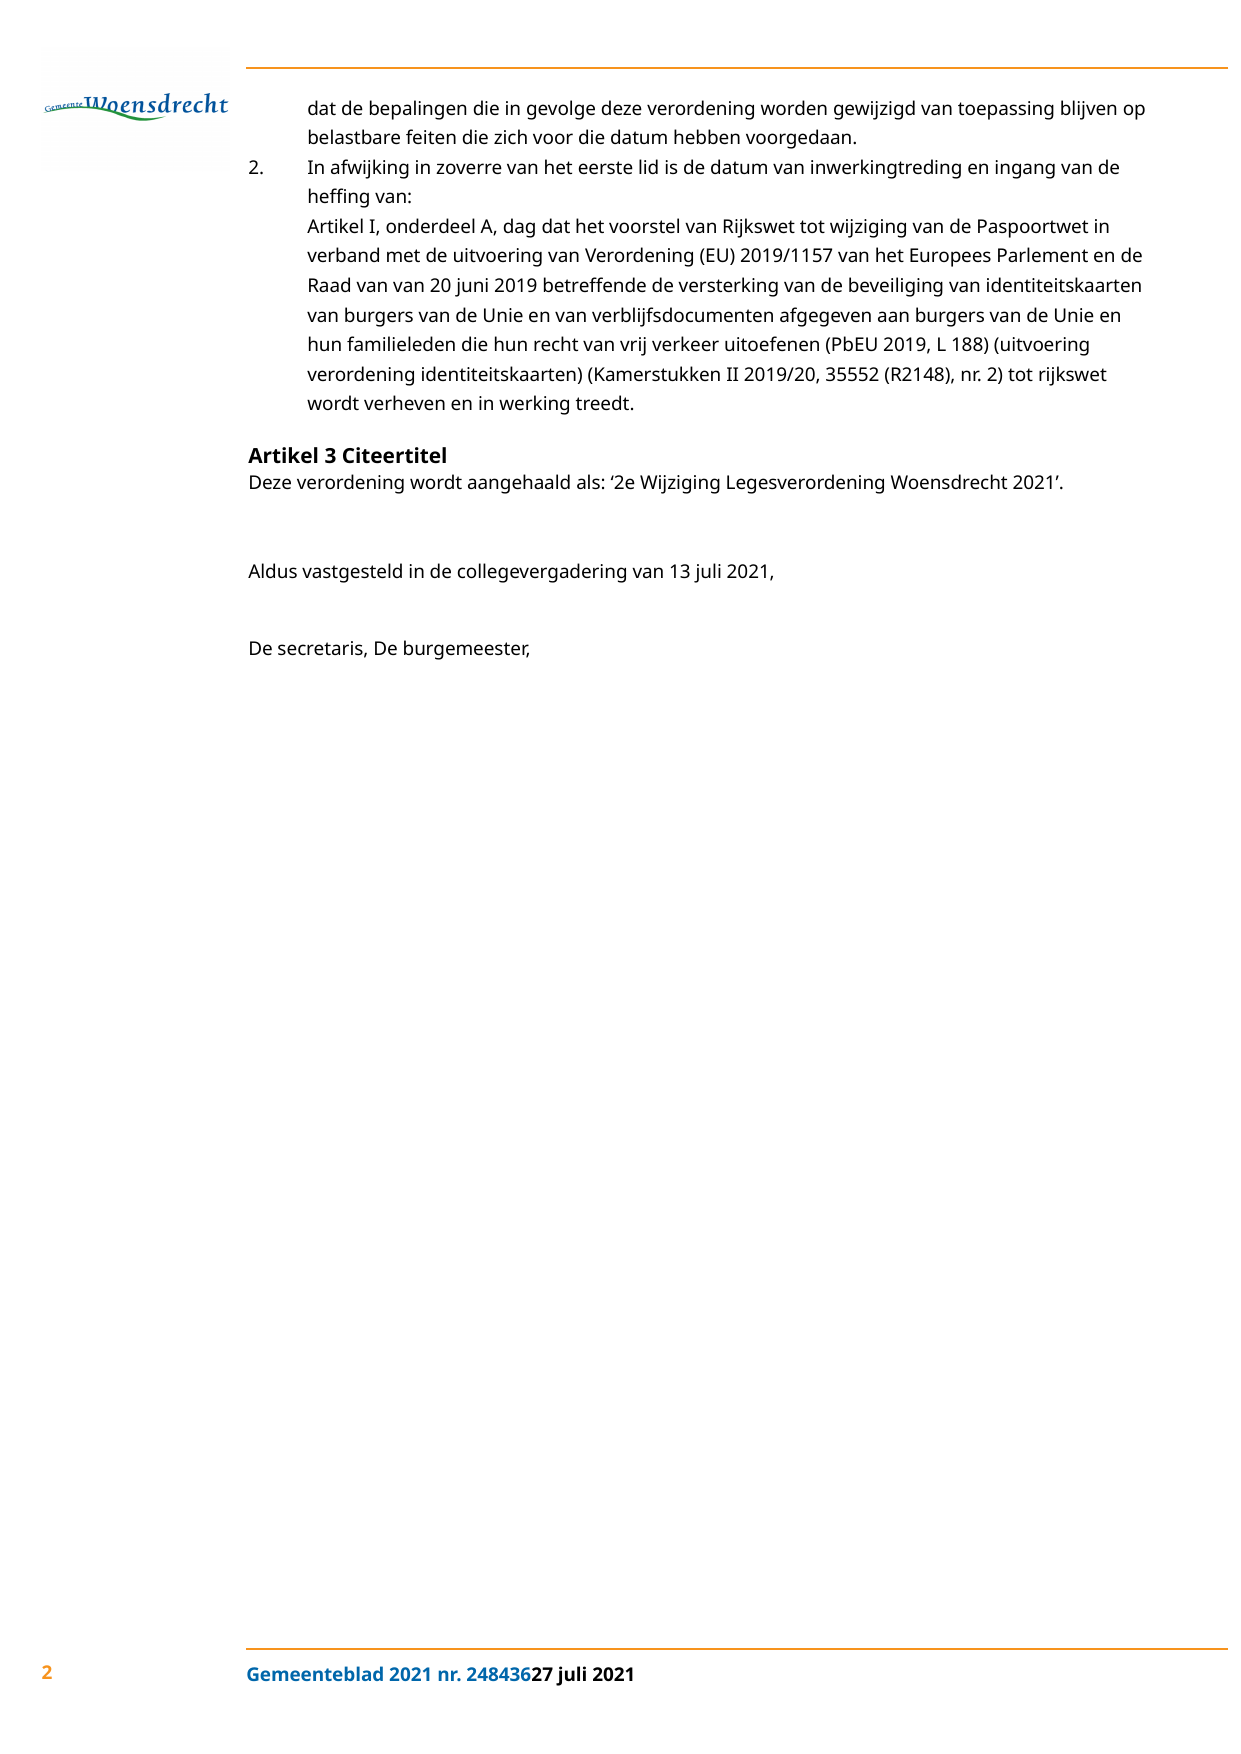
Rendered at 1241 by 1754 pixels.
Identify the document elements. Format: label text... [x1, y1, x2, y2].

list Artikel I, onderdeel A, dag dat het voorstel van Rijkswet tot wijziging van de Paspoortwet in verband met de uitvoering van Verordening (EU) 2019/1157 van het Europees Parlement en de Raad van van 20 juni 2019 betreffende de versterking van de beveiliging van identiteitskaarten van burgers van de Unie en van verblijfsdocumenten afgegeven aan burgers van de Unie en hun familieleden die hun recht van vrij verkeer uitoefenen (PbEU 2019, L 188) (uitvoering verordening identiteitskaarten) (Kamerstukken II 2019/20, 35552 (R2148), nr. 2) tot rijkswet wordt verheven en in werking treedt. [248, 213, 1152, 416]
text Deze verordening wordt aangehaald als: ‘2e Wijziging Legesverordening Woensdrecht 2021’. [248, 469, 1152, 495]
list In afwijking in zoverre van het eerste lid is de datum van inwerkingtreding en ingang van de heffing van: [248, 154, 1152, 209]
text Aldus vastgesteld in de collegevergadering van 13 juli 2021, [248, 558, 1152, 584]
picture [41, 47, 231, 172]
text Artikel 3 Citeertitel [248, 441, 1152, 469]
text De secretaris, De burgemeester, [248, 635, 1152, 661]
list dat de bepalingen die in gevolge deze verordening worden gewijzigd van toepassing blijven op belastbare feiten die zich voor die datum hebben voorgedaan. [248, 95, 1152, 150]
